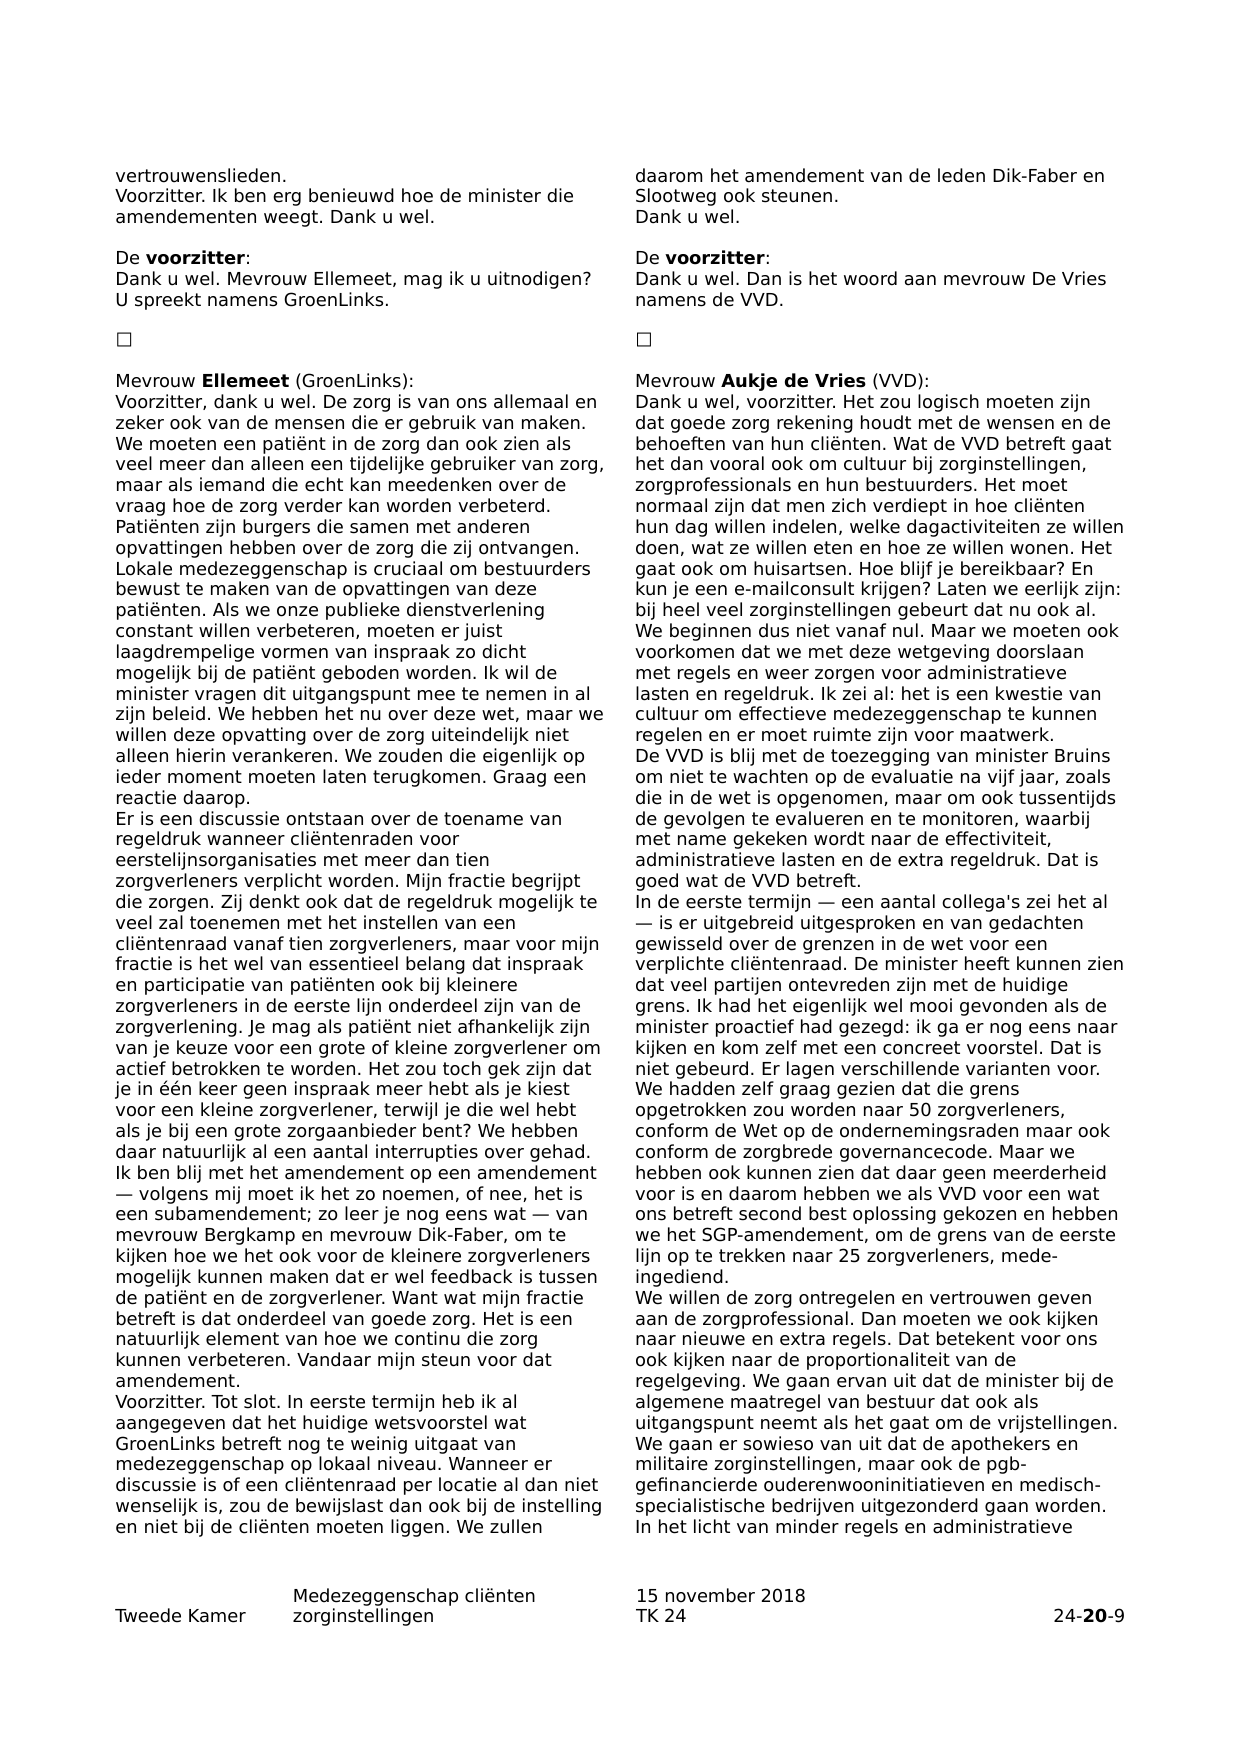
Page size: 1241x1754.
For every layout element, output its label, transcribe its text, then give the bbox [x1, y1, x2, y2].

text Voorzitter. Ik ben erg benieuwd hoe de minister die amendementen weegt. Dank u wel. [115, 186, 605, 228]
text De VVD is blij met de toezegging van minister Bruins om niet te wachten op de evaluatie na vijf jaar, zoals die in de wet is opgenomen, maar om ook tussentijds de gevolgen te evalueren en te monitoren, waarbij met name gekeken wordt naar de effectiviteit, administratieve lasten en de extra regeldruk. Dat is goed wat de VVD betreft. [635, 746, 1125, 892]
text Er is een discussie ontstaan over de toename van regeldruk wanneer cliëntenraden voor eerstelijnsorganisaties met meer dan tien zorgverleners verplicht worden. Mijn fractie begrijpt die zorgen. Zij denkt ook dat de regeldruk mogelijk te veel zal toenemen met het instellen van een cliëntenraad vanaf tien zorgverleners, maar voor mijn fractie is het wel van essentieel belang dat inspraak en participatie van patiënten ook bij kleinere zorgverleners in de eerste lijn onderdeel zijn van de zorgverlening. Je mag als patiënt niet afhankelijk zijn van je keuze voor een grote of kleine zorgverlener om actief betrokken te worden. Het zou toch gek zijn dat je in één keer geen inspraak meer hebt als je kiest voor een kleine zorgverlener, terwijl je die wel hebt als je bij een grote zorgaanbieder bent? We hebben daar natuurlijk al een aantal interrupties over gehad. [115, 808, 605, 1162]
text Dank u wel, voorzitter. Het zou logisch moeten zijn dat goede zorg rekening houdt met de wensen en de behoeften van hun cliënten. Wat de VVD betreft gaat het dan vooral ook om cultuur bij zorginstellingen, zorgprofessionals en hun bestuurders. Het moet normaal zijn dat men zich verdiept in hoe cliënten hun dag willen indelen, welke dagactiviteiten ze willen doen, wat ze willen eten en hoe ze willen wonen. Het gaat ook om huisartsen. Hoe blijf je bereikbaar? En kun je een e-mailconsult krijgen? Laten we eerlijk zijn: bij heel veel zorginstellingen gebeurt dat nu ook al. We beginnen dus niet vanaf nul. Maar we moeten ook voorkomen dat we met deze wetgeving doorslaan met regels en weer zorgen voor administratieve lasten en regeldruk. Ik zei al: het is een kwestie van cultuur om effectieve medezeggenschap te kunnen regelen en er moet ruimte zijn voor maatwerk. [635, 392, 1125, 746]
text De voorzitter: [115, 248, 605, 268]
text Mevrouw Ellemeet (GroenLinks): [115, 371, 605, 392]
text Mevrouw Aukje de Vries (VVD): [635, 371, 1125, 392]
text Ik ben blij met het amendement op een amendement — volgens mij moet ik het zo noemen, of nee, het is een subamendement; zo leer je nog eens wat — van mevrouw Bergkamp en mevrouw Dik-Faber, om te kijken hoe we het ook voor de kleinere zorgverleners mogelijk kunnen maken dat er wel feedback is tussen de patiënt en de zorgverlener. Want wat mijn fractie betreft is dat onderdeel van goede zorg. Het is een natuurlijk element van hoe we continu die zorg kunnen verbeteren. Vandaar mijn steun voor dat amendement. [115, 1162, 605, 1392]
text Dank u wel. [635, 207, 1125, 228]
text vertrouwenslieden. [115, 165, 605, 186]
text In het licht van minder regels en administratieve [635, 1517, 1125, 1537]
text De voorzitter: [635, 248, 1125, 268]
text Dank u wel. Mevrouw Ellemeet, mag ik u uitnodigen? U spreekt namens GroenLinks. [115, 268, 605, 310]
text In de eerste termijn — een aantal collega's zei het al — is er uitgebreid uitgesproken en van gedachten gewisseld over de grenzen in de wet voor een verplichte cliëntenraad. De minister heeft kunnen zien dat veel partijen ontevreden zijn met de huidige grens. Ik had het eigenlijk wel mooi gevonden als de minister proactief had gezegd: ik ga er nog eens naar kijken en kom zelf met een concreet voorstel. Dat is niet gebeurd. Er lagen verschillende varianten voor. We hadden zelf graag gezien dat die grens opgetrokken zou worden naar 50 zorgverleners, conform de Wet op de ondernemingsraden maar ook conform de zorgbrede governancecode. Maar we hebben ook kunnen zien dat daar geen meerderheid voor is en daarom hebben we als VVD voor een wat ons betreft second best oplossing gekozen en hebben we het SGP-amendement, om de grens van de eerste lijn op te trekken naar 25 zorgverleners, mede-ingediend. [635, 892, 1125, 1287]
text ⬜ [635, 330, 1125, 351]
text We willen de zorg ontregelen en vertrouwen geven aan de zorgprofessional. Dan moeten we ook kijken naar nieuwe en extra regels. Dat betekent voor ons ook kijken naar de proportionaliteit van de regelgeving. We gaan ervan uit dat de minister bij de algemene maatregel van bestuur dat ook als uitgangspunt neemt als het gaat om de vrijstellingen. We gaan er sowieso van uit dat de apothekers en militaire zorginstellingen, maar ook de pgb-gefinancierde ouderenwooninitiatieven en medisch-specialistische bedrijven uitgezonderd gaan worden. [635, 1287, 1125, 1517]
text Dank u wel. Dan is het woord aan mevrouw De Vries namens de VVD. [635, 268, 1125, 310]
text Voorzitter, dank u wel. De zorg is van ons allemaal en zeker ook van de mensen die er gebruik van maken. We moeten een patiënt in de zorg dan ook zien als veel meer dan alleen een tijdelijke gebruiker van zorg, maar als iemand die echt kan meedenken over de vraag hoe de zorg verder kan worden verbeterd. Patiënten zijn burgers die samen met anderen opvattingen hebben over de zorg die zij ontvangen. Lokale medezeggenschap is cruciaal om bestuurders bewust te maken van de opvattingen van deze patiënten. Als we onze publieke dienstverlening constant willen verbeteren, moeten er juist laagdrempelige vormen van inspraak zo dicht mogelijk bij de patiënt geboden worden. Ik wil de minister vragen dit uitgangspunt mee te nemen in al zijn beleid. We hebben het nu over deze wet, maar we willen deze opvatting over de zorg uiteindelijk niet alleen hierin verankeren. We zouden die eigenlijk op ieder moment moeten laten terugkomen. Graag een reactie daarop. [115, 392, 605, 808]
text daarom het amendement van de leden Dik-Faber en Slootweg ook steunen. [635, 165, 1125, 207]
text ⬜ [115, 330, 605, 351]
text Voorzitter. Tot slot. In eerste termijn heb ik al aangegeven dat het huidige wetsvoorstel wat GroenLinks betreft nog te weinig uitgaat van medezeggenschap op lokaal niveau. Wanneer er discussie is of een cliëntenraad per locatie al dan niet wenselijk is, zou de bewijslast dan ook bij de instelling en niet bij de cliënten moeten liggen. We zullen [115, 1392, 605, 1537]
